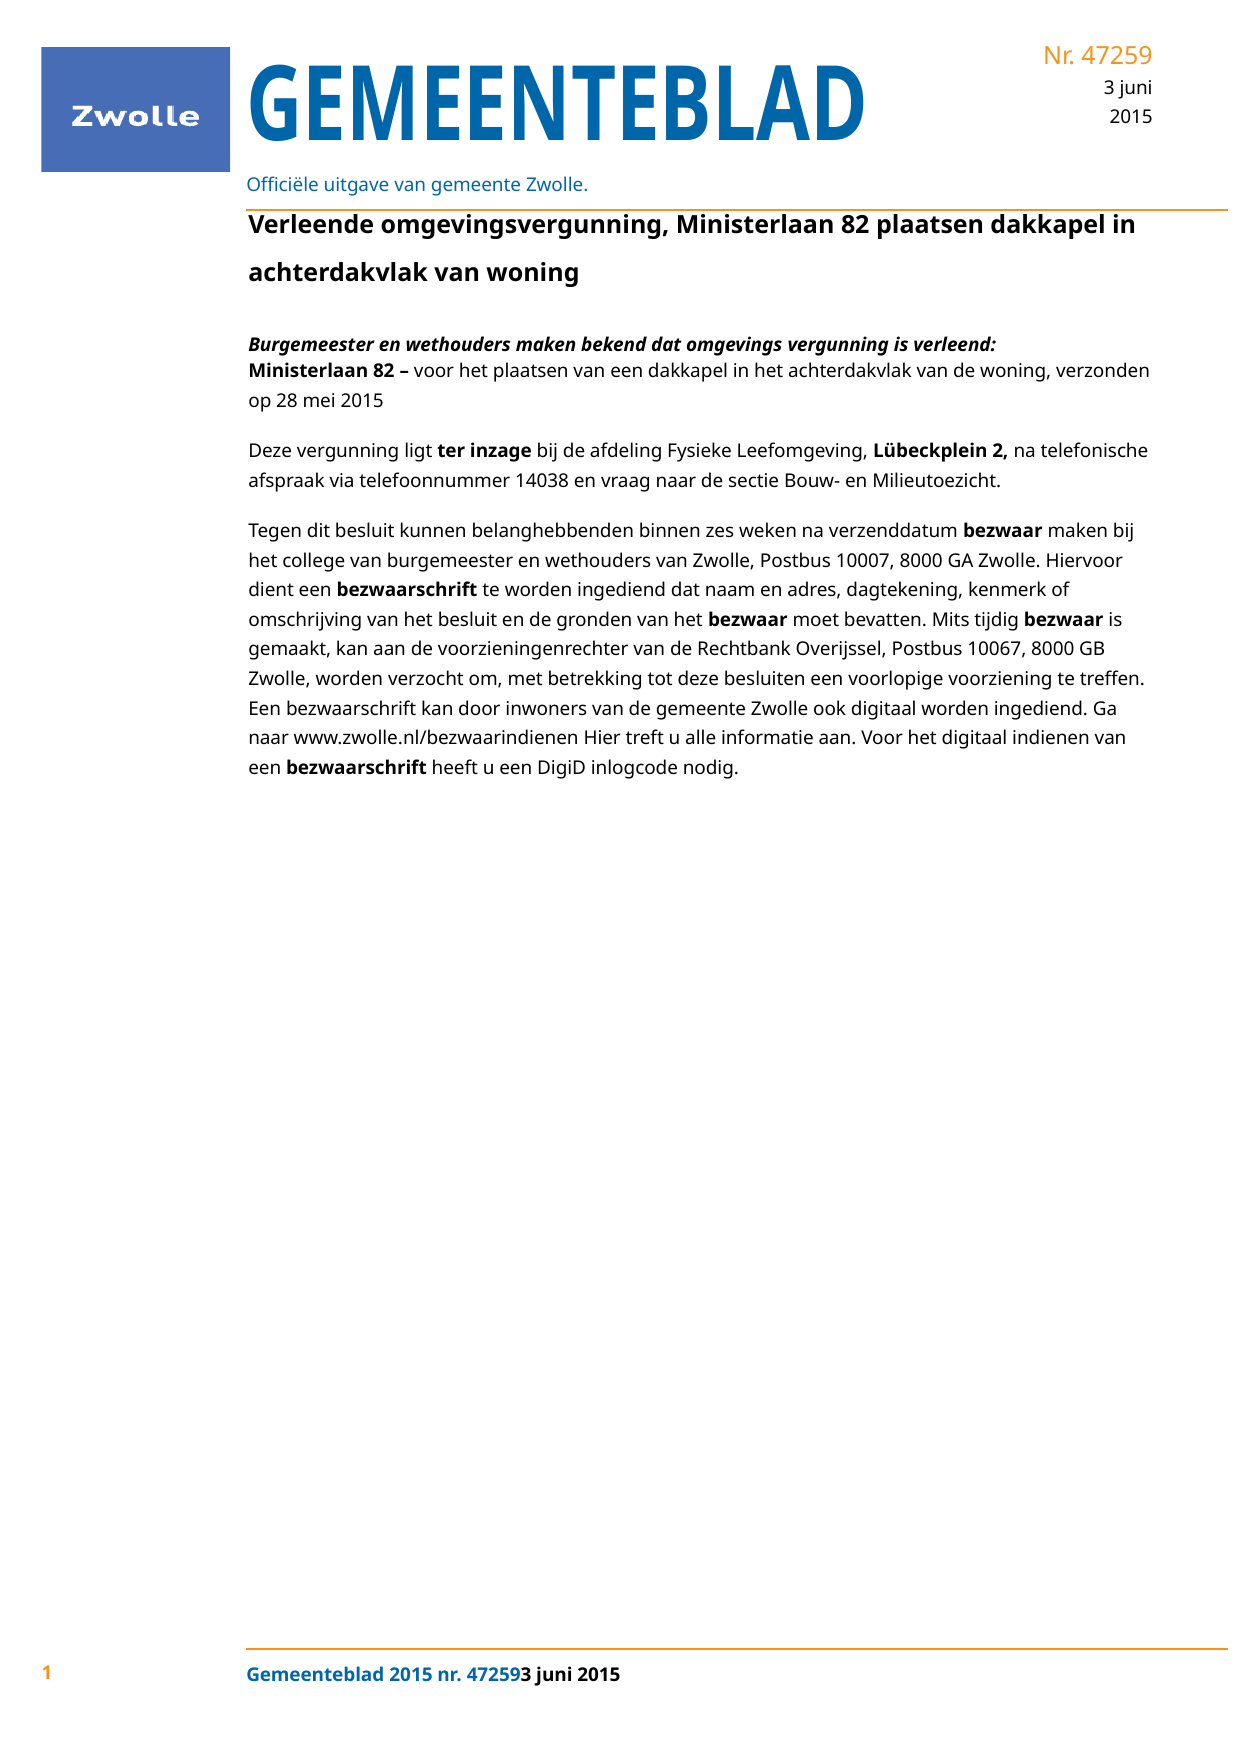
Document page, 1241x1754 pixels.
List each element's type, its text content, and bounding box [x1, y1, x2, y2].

text Verleende omgevingsvergunning, Ministerlaan 82 plaatsen dakkapel in achterdakvlak van woning [248, 211, 1152, 288]
text Ministerlaan 82 – voor het plaatsen van een dakkapel in het achterdakvlak van de woning, verzonden op 28 mei 2015 [248, 357, 1152, 412]
text Tegen dit besluit kunnen belanghebbenden binnen zes weken na verzenddatum bezwaar maken bij het college van burgemeester en wethouders van Zwolle, Postbus 10007, 8000 GA Zwolle. Hiervoor dient een bezwaarschrift te worden ingediend dat naam en adres, dagtekening, kenmerk of omschrijving van het besluit en de gronden van het bezwaar moet bevatten. Mits tijdig bezwaar is gemaakt, kan aan de voorzieningenrechter van de Rechtbank Overijssel, Postbus 10067, 8000 GB Zwolle, worden verzocht om, met betrekking tot deze besluiten een voorlopige voorziening te treffen. Een bezwaarschrift kan door inwoners van de gemeente Zwolle ook digitaal worden ingediend. Ga naar www.zwolle.nl/bezwaarindienen Hier treft u alle informatie aan. Voor het digitaal indienen van een bezwaarschrift heeft u een DigiD inlogcode nodig. [248, 517, 1152, 779]
text Burgemeester en wethouders maken bekend dat omgevings vergunning is verleend: [248, 331, 1152, 357]
text Deze vergunning ligt ter inzage bij de afdeling Fysieke Leefomgeving, Lübeckplein 2, na telefonische afspraak via telefoonnummer 14038 en vraag naar de sectie Bouw- en Milieutoezicht. [248, 437, 1152, 492]
picture [41, 47, 231, 172]
